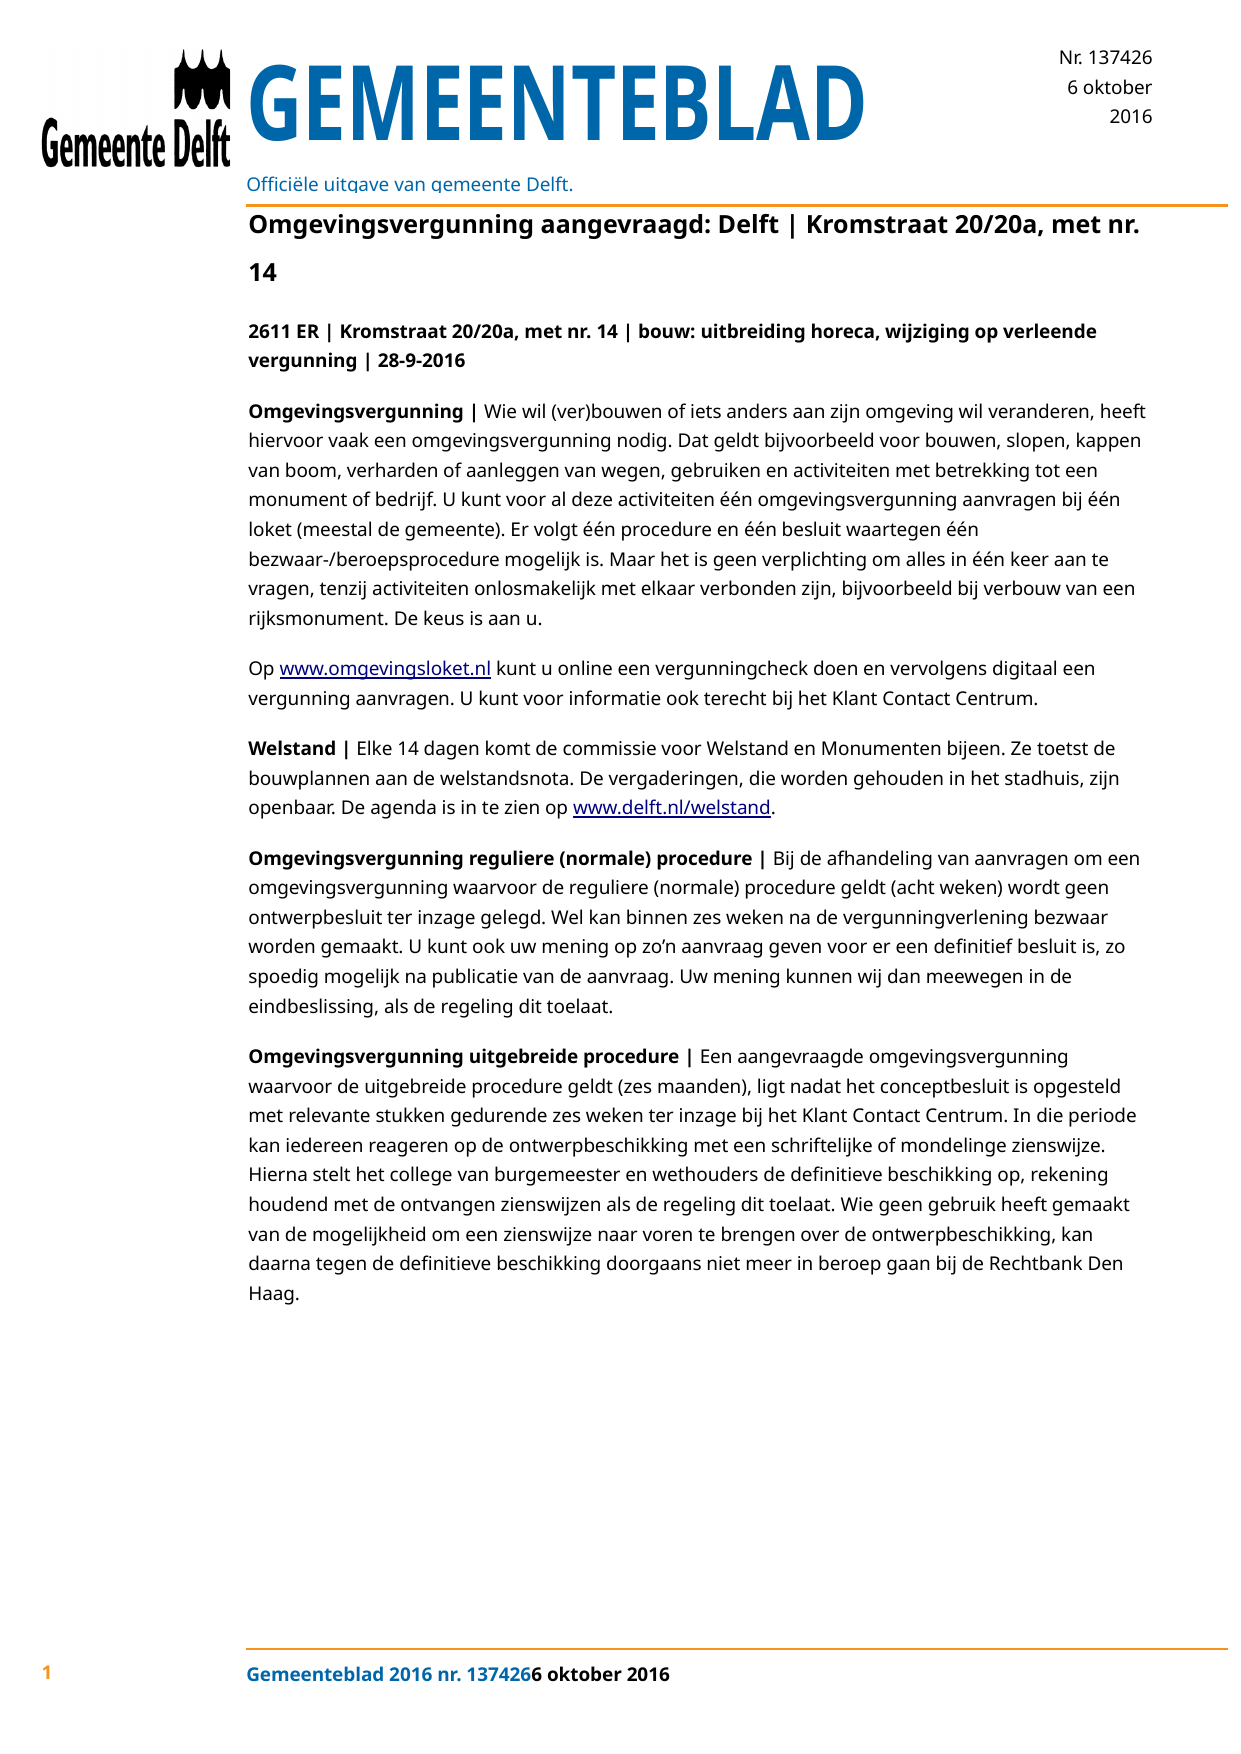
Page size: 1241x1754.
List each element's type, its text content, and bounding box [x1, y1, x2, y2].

text Omgevingsvergunning uitgebreide procedure | Een aangevraagde omgevingsvergunning waarvoor de uitgebreide procedure geldt (zes maanden), ligt nadat het conceptbesluit is opgesteld met relevante stukken gedurende zes weken ter inzage bij het Klant Contact Centrum. In die periode kan iedereen reageren op de ontwerpbeschikking met een schriftelijke of mondelinge zienswijze. Hierna stelt het college van burgemeester en wethouders de definitieve beschikking op, rekening houdend met de ontvangen zienswijzen als de regeling dit toelaat. Wie geen gebruik heeft gemaakt van de mogelijkheid om een zienswijze naar voren te brengen over de ontwerpbeschikking, kan daarna tegen de definitieve beschikking doorgaans niet meer in beroep gaan bij de Rechtbank Den Haag. [248, 1043, 1152, 1306]
text Welstand | Elke 14 dagen komt de commissie voor Welstand en Monumenten bijeen. Ze toetst de bouwplannen aan de welstandsnota. De vergaderingen, die worden gehouden in het stadhuis, zijn openbaar. De agenda is in te zien op www.delft.nl/welstand. [248, 735, 1152, 820]
text Op www.omgevingsloket.nl kunt u online een vergunningcheck doen en vervolgens digitaal een vergunning aanvragen. U kunt voor informatie ook terecht bij het Klant Contact Centrum. [248, 655, 1152, 711]
picture [41, 47, 231, 172]
text 2611 ER | Kromstraat 20/20a, met nr. 14 | bouw: uitbreiding horeca, wijziging op verleende vergunning | 28-9-2016 [248, 318, 1152, 373]
text Omgevingsvergunning | Wie wil (ver)bouwen of iets anders aan zijn omgeving wil veranderen, heeft hiervoor vaak een omgevingsvergunning nodig. Dat geldt bijvoorbeeld voor bouwen, slopen, kappen van boom, verharden of aanleggen van wegen, gebruiken en activiteiten met betrekking tot een monument of bedrijf. U kunt voor al deze activiteiten één omgevingsvergunning aanvragen bij één loket (meestal de gemeente). Er volgt één procedure en één besluit waartegen één bezwaar-/beroepsprocedure mogelijk is. Maar het is geen verplichting om alles in één keer aan te vragen, tenzij activiteiten onlosmakelijk met elkaar verbonden zijn, bijvoorbeeld bij verbouw van een rijksmonument. De keus is aan u. [248, 398, 1152, 631]
text Omgevingsvergunning reguliere (normale) procedure | Bij de afhandeling van aanvragen om een omgevingsvergunning waarvoor de reguliere (normale) procedure geldt (acht weken) wordt geen ontwerpbesluit ter inzage gelegd. Wel kan binnen zes weken na de vergunningverlening bezwaar worden gemaakt. U kunt ook uw mening op zo’n aanvraag geven voor er een definitief besluit is, zo spoedig mogelijk na publicatie van de aanvraag. Uw mening kunnen wij dan meewegen in de eindbeslissing, als de regeling dit toelaat. [248, 845, 1152, 1019]
text Omgevingsvergunning aangevraagd: Delft | Kromstraat 20/20a, met nr. 14 [248, 207, 1152, 288]
